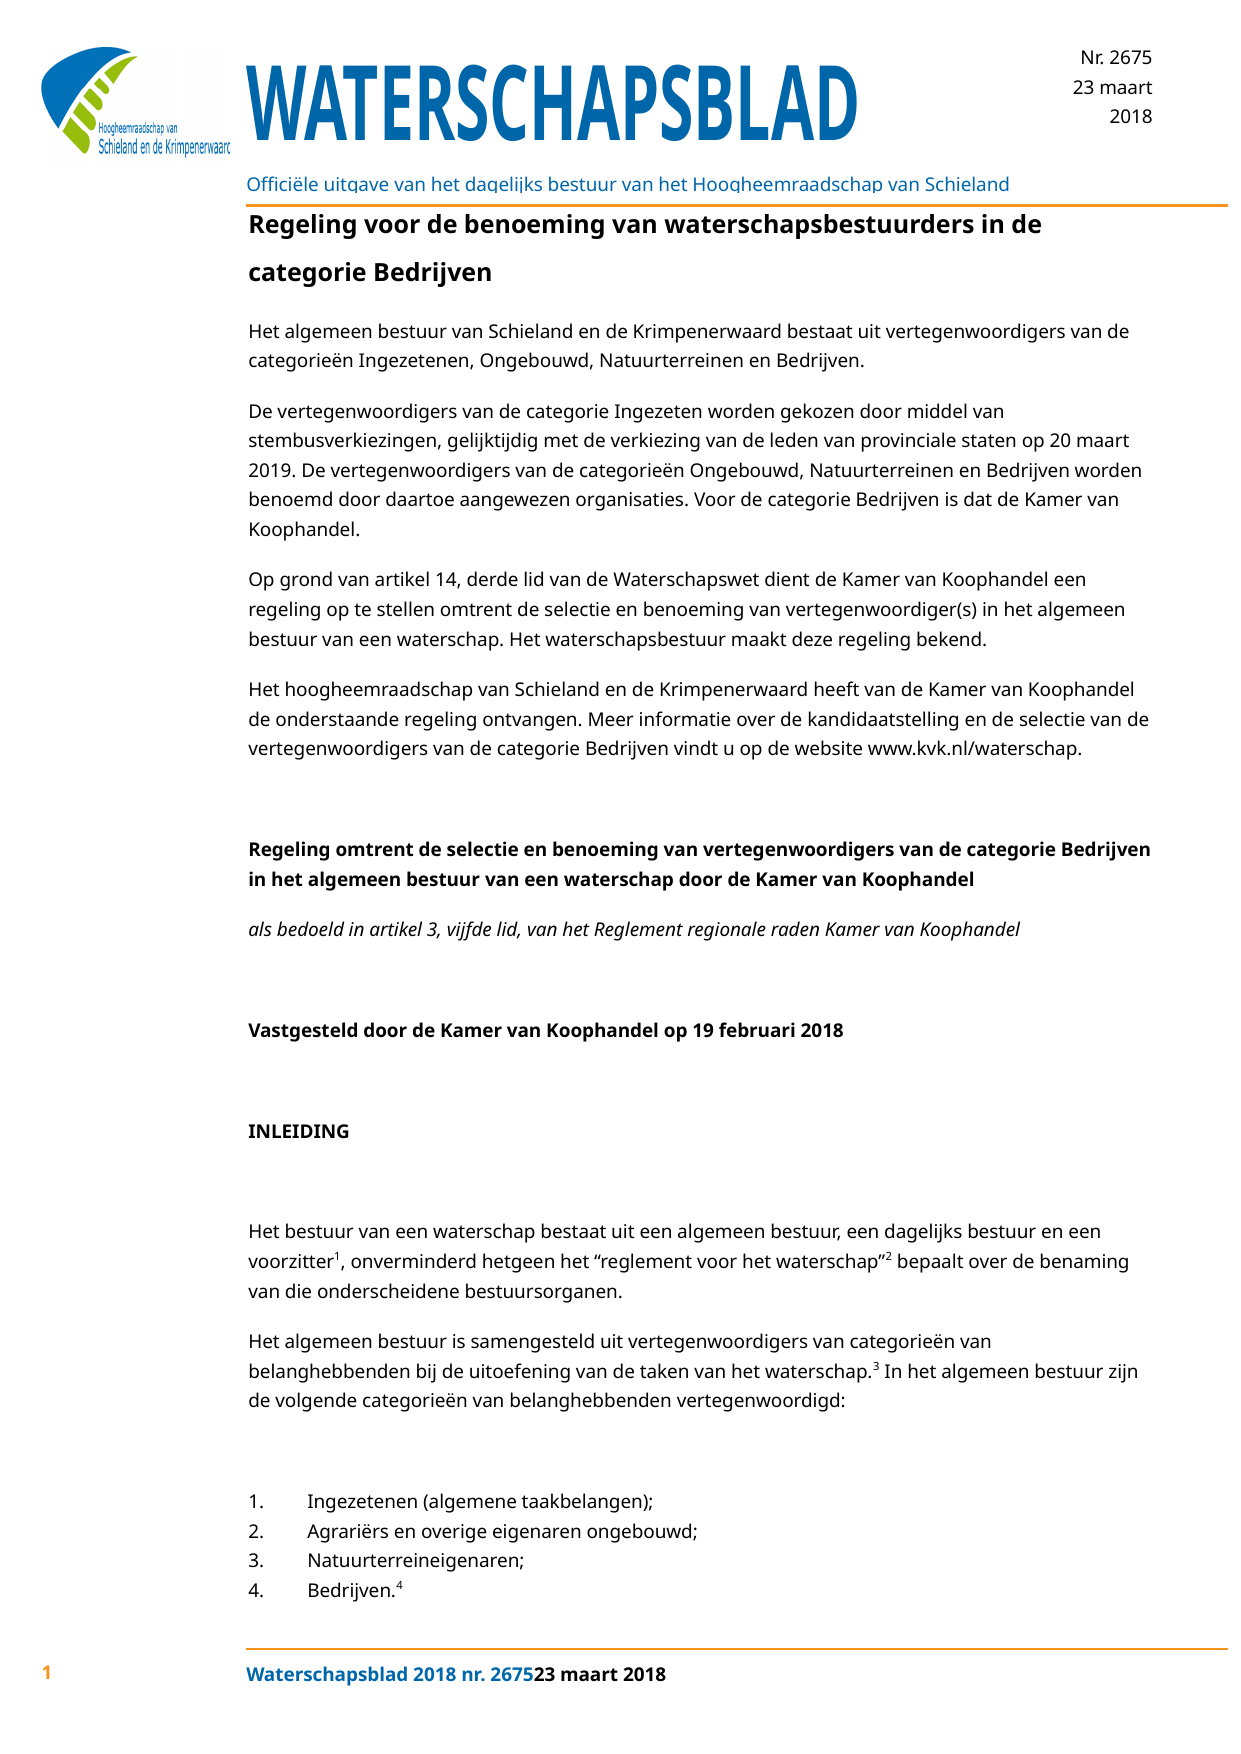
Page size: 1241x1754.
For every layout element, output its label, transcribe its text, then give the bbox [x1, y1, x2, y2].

text Het algemeen bestuur is samengesteld uit vertegenwoordigers van categorieën van belanghebbenden bij de uitoefening van de taken van het waterschap.3 In het algemeen bestuur zijn de volgende categorieën van belanghebbenden vertegenwoordigd: [248, 1328, 1152, 1413]
text als bedoeld in artikel 3, vijfde lid, van het Reglement regionale raden Kamer van Koophandel [248, 916, 1152, 942]
list Natuurterreineigenaren; [248, 1547, 1152, 1573]
text Het bestuur van een waterschap bestaat uit een algemeen bestuur, een dagelijks bestuur en een voorzitter1, onverminderd hetgeen het “reglement voor het waterschap”2 bepaalt over de benaming van die onderscheidene bestuursorganen. [248, 1219, 1152, 1304]
text Het hoogheemraadschap van Schieland en de Krimpenerwaard heeft van de Kamer van Koophandel de onderstaande regeling ontvangen. Meer informatie over de kandidaatstelling en de selectie van de vertegenwoordigers van de categorie Bedrijven vindt u op de website www.kvk.nl/waterschap. [248, 676, 1152, 761]
text INLEIDING [248, 1118, 1152, 1144]
text Regeling omtrent de selectie en benoeming van vertegenwoordigers van de categorie Bedrijven in het algemeen bestuur van een waterschap door de Kamer van Koophandel [248, 836, 1152, 892]
text Op grond van artikel 14, derde lid van de Waterschapswet dient de Kamer van Koophandel een regeling op te stellen omtrent de selectie en benoeming van vertegenwoordiger(s) in het algemeen bestuur van een waterschap. Het waterschapsbestuur maakt deze regeling bekend. [248, 567, 1152, 652]
picture [41, 47, 231, 172]
list Bedrijven.4 [248, 1577, 1152, 1603]
text Regeling voor de benoeming van waterschapsbestuurders in de categorie Bedrijven [248, 207, 1152, 288]
list Agrariërs en overige eigenaren ongebouwd; [248, 1518, 1152, 1544]
text Het algemeen bestuur van Schieland en de Krimpenerwaard bestaat uit vertegenwoordigers van de categorieën Ingezetenen, Ongebouwd, Natuurterreinen en Bedrijven. [248, 318, 1152, 373]
text Vastgesteld door de Kamer van Koophandel op 19 februari 2018 [248, 1017, 1152, 1043]
list Ingezetenen (algemene taakbelangen); [248, 1488, 1152, 1514]
text De vertegenwoordigers van de categorie Ingezeten worden gekozen door middel van stembusverkiezingen, gelijktijdig met de verkiezing van de leden van provinciale staten op 20 maart 2019. De vertegenwoordigers van de categorieën Ongebouwd, Natuurterreinen en Bedrijven worden benoemd door daartoe aangewezen organisaties. Voor de categorie Bedrijven is dat de Kamer van Koophandel. [248, 398, 1152, 542]
